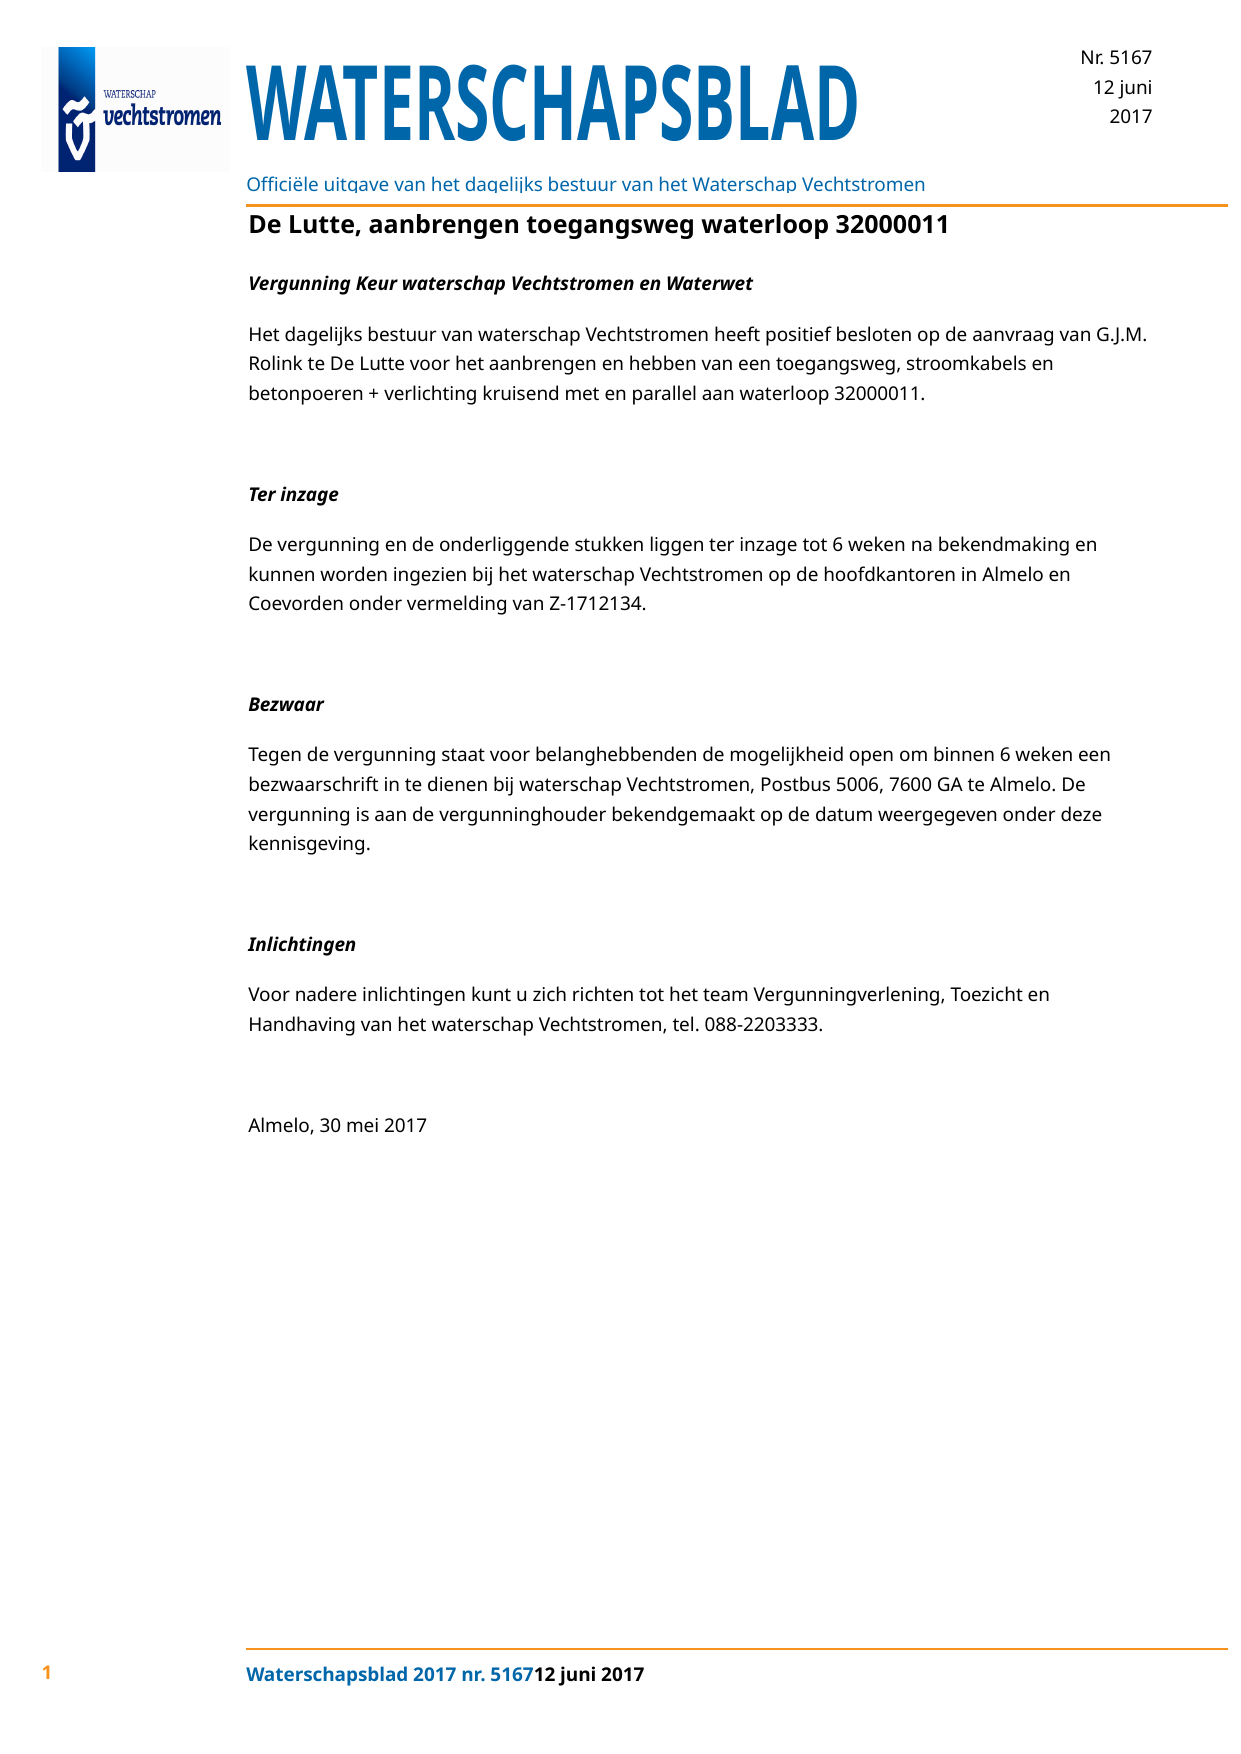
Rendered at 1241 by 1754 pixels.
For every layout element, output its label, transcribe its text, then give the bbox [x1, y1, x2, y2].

text Bezwaar [248, 691, 1152, 717]
text Almelo, 30 mei 2017 [248, 1112, 1152, 1138]
text Inlichtingen [248, 931, 1152, 957]
text Het dagelijks bestuur van waterschap Vechtstromen heeft positief besloten op de aanvraag van G.J.M. Rolink te De Lutte voor het aanbrengen en hebben van een toegangsweg, stroomkabels en betonpoeren + verlichting kruisend met en parallel aan waterloop 32000011. [248, 321, 1152, 406]
text Voor nadere inlichtingen kunt u zich richten tot het team Vergunningverlening, Toezicht en Handhaving van het waterschap Vechtstromen, tel. 088-2203333. [248, 982, 1152, 1037]
text De vergunning en de onderliggende stukken liggen ter inzage tot 6 weken na bekendmaking en kunnen worden ingezien bij het waterschap Vechtstromen op de hoofdkantoren in Almelo en Coevorden onder vermelding van Z-1712134. [248, 531, 1152, 616]
text De Lutte, aanbrengen toegangsweg waterloop 32000011 [248, 207, 1152, 241]
picture [41, 47, 231, 172]
text Ter inzage [248, 481, 1152, 506]
text Vergunning Keur waterschap Vechtstromen en Waterwet [248, 270, 1152, 296]
text Tegen de vergunning staat voor belanghebbenden de mogelijkheid open om binnen 6 weken een bezwaarschrift in te dienen bij waterschap Vechtstromen, Postbus 5006, 7600 GA te Almelo. De vergunning is aan de vergunninghouder bekendgemaakt op de datum weergegeven onder deze kennisgeving. [248, 742, 1152, 856]
